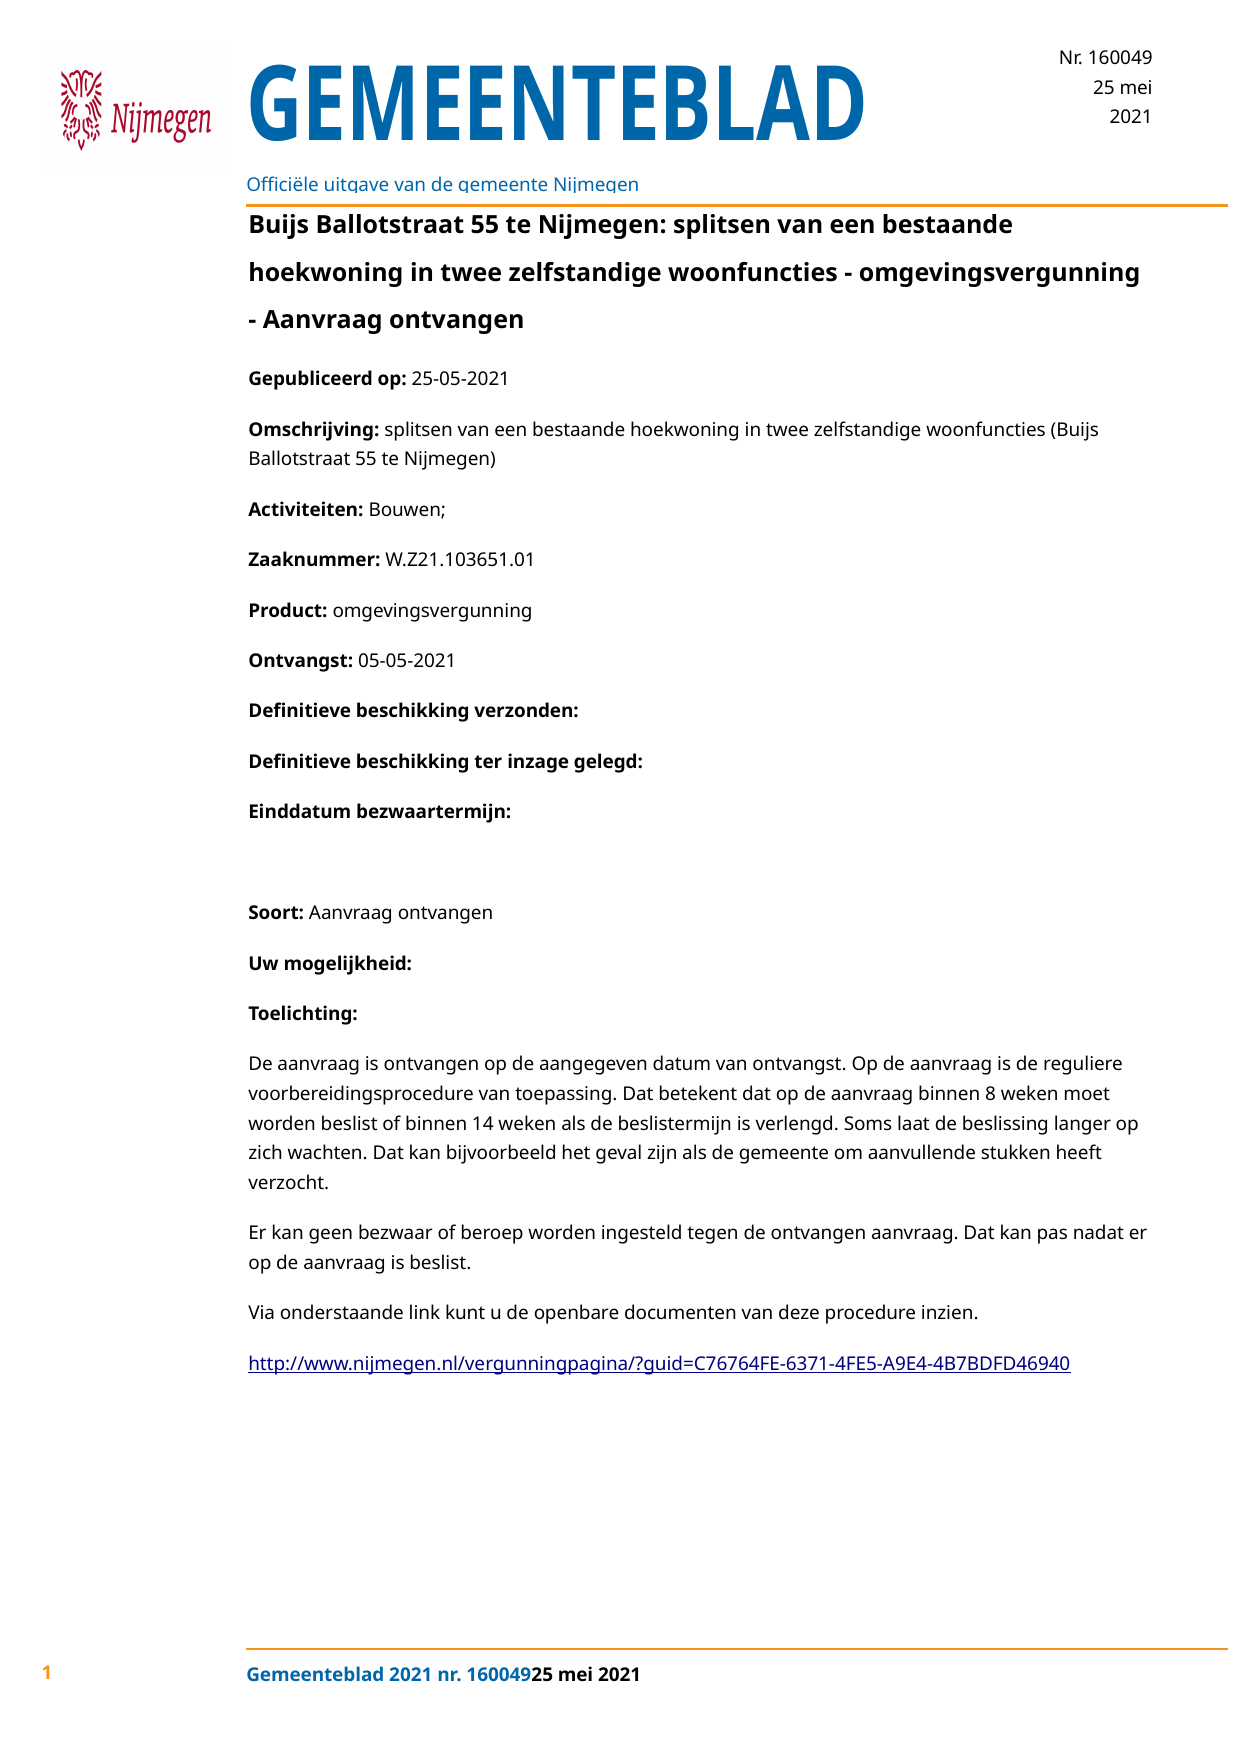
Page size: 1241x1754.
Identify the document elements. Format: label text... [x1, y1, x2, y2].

text De aanvraag is ontvangen op de aangegeven datum van ontvangst. Op de aanvraag is de reguliere voorbereidingsprocedure van toepassing. Dat betekent dat op de aanvraag binnen 8 weken moet worden beslist of binnen 14 weken als de beslistermijn is verlengd. Soms laat de beslissing langer op zich wachten. Dat kan bijvoorbeeld het geval zijn als de gemeente om aanvullende stukken heeft verzocht. [248, 1051, 1152, 1194]
text Er kan geen bezwaar of beroep worden ingesteld tegen de ontvangen aanvraag. Dat kan pas nadat er op de aanvraag is beslist. [248, 1219, 1152, 1274]
text Definitieve beschikking ter inzage gelegd: [248, 748, 1152, 774]
text Soort: Aanvraag ontvangen [248, 899, 1152, 925]
text Einddatum bezwaartermijn: [248, 798, 1152, 824]
text Ontvangst: 05-05-2021 [248, 647, 1152, 673]
text Buijs Ballotstraat 55 te Nijmegen: splitsen van een bestaande hoekwoning in twee zelfstandige woonfuncties - omgevingsvergunning - Aanvraag ontvangen [248, 207, 1152, 336]
text http://www.nijmegen.nl/vergunningpagina/?guid=C76764FE-6371-4FE5-A9E4-4B7BDFD46940 [248, 1350, 1152, 1375]
text Omschrijving: splitsen van een bestaande hoekwoning in twee zelfstandige woonfuncties (Buijs Ballotstraat 55 te Nijmegen) [248, 416, 1152, 471]
text Toelichting: [248, 1000, 1152, 1026]
picture [41, 47, 231, 172]
text Gepubliceerd op: 25-05-2021 [248, 366, 1152, 391]
text Uw mogelijkheid: [248, 950, 1152, 975]
text Zaaknummer: W.Z21.103651.01 [248, 546, 1152, 572]
text Product: omgevingsvergunning [248, 597, 1152, 622]
text Definitieve beschikking verzonden: [248, 698, 1152, 723]
text Activiteiten: Bouwen; [248, 496, 1152, 522]
text Via onderstaande link kunt u de openbare documenten van deze procedure inzien. [248, 1299, 1152, 1325]
